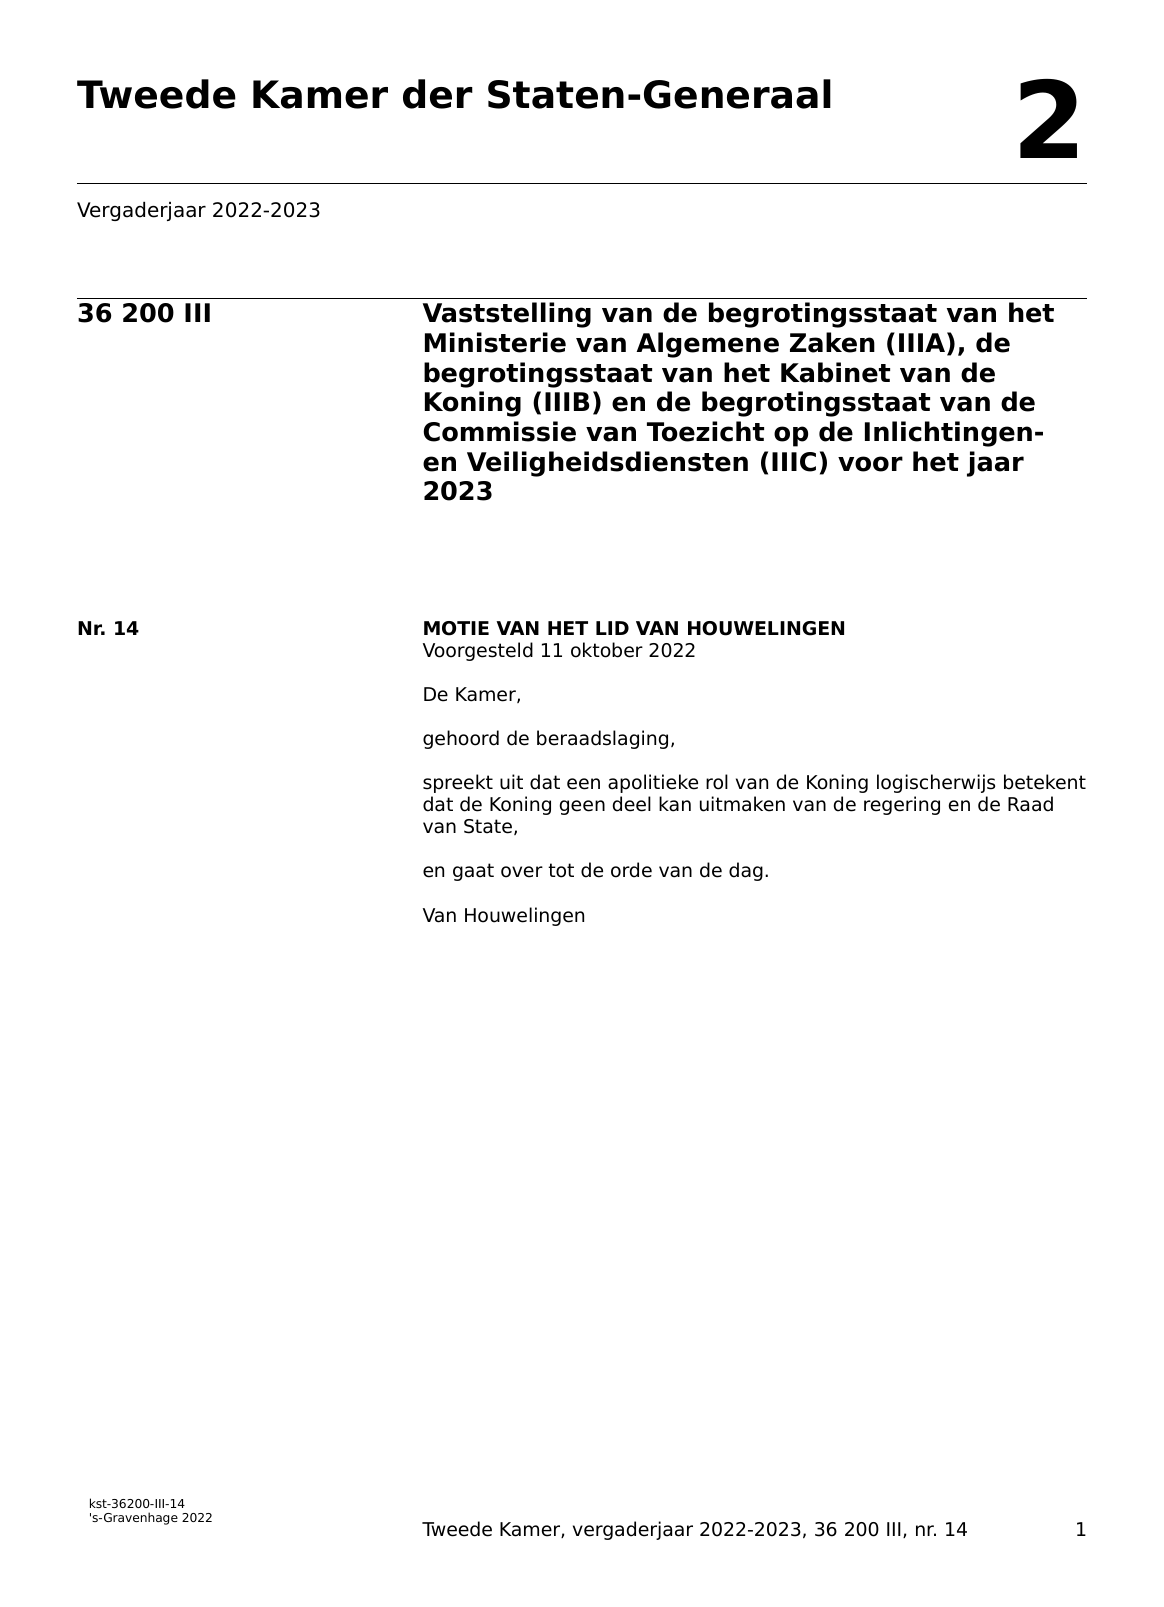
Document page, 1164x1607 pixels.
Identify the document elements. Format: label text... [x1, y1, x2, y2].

text kst-36200-III-14 [88, 1497, 323, 1511]
text Van Houwelingen [422, 904, 1087, 927]
subtitle Nr. 14 MOTIE VAN HET LID VAN HOUWELINGEN [77, 618, 1087, 640]
text en gaat over tot de orde van de dag. [422, 860, 1087, 882]
table_header Tweede Kamer der Staten-Generaal [77, 59, 886, 183]
text De Kamer, [422, 684, 1087, 706]
text spreekt uit dat een apolitieke rol van de Koning logischerwijs betekent dat de Koning geen deel kan uitmaken van de regering en de Raad van State, [422, 772, 1087, 838]
text gehoord de beraadslaging, [422, 728, 1087, 750]
table_cell Vergaderjaar 2022-2023 [77, 184, 1087, 298]
text 's-Gravenhage 2022 [88, 1511, 323, 1525]
table_header 2 [886, 59, 1087, 183]
text Voorgesteld 11 oktober 2022 [422, 640, 1087, 662]
subtitle 36 200 III Vaststelling van de begrotingsstaat van het Ministerie van Algemene Zaken (IIIA), de begrotingsstaat van het Kabinet van de Koning (IIIB) en de begrotingsstaat van de Commissie van Toezicht op de Inlichtingen- en Veiligheidsdiensten (IIIC) voor het jaar 2023 [77, 299, 1087, 507]
